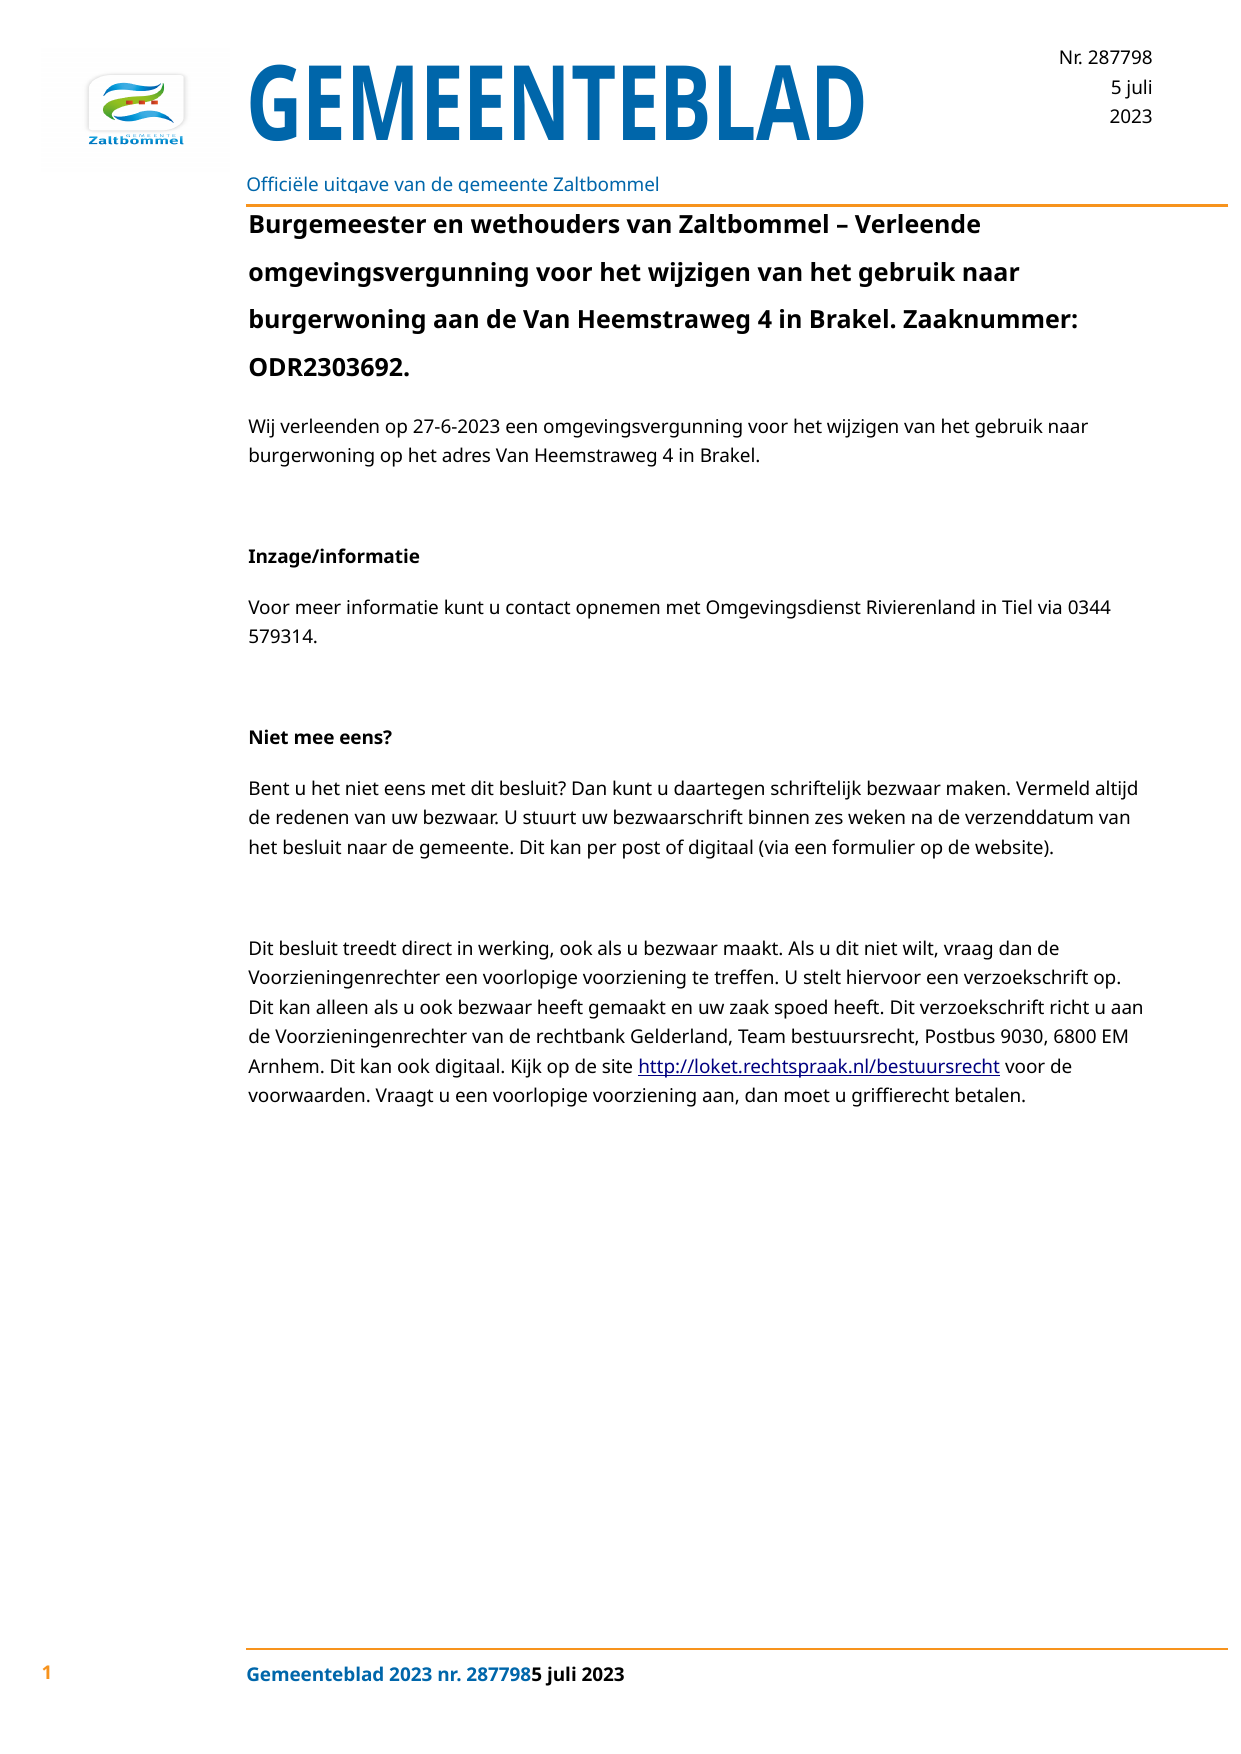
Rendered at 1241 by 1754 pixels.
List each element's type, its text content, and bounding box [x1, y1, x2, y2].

text Burgemeester en wethouders van Zaltbommel – Verleende omgevingsvergunning voor het wijzigen van het gebruik naar burgerwoning aan de Van Heemstraweg 4 in Brakel. Zaaknummer: ODR2303692. [248, 207, 1152, 384]
text Dit besluit treedt direct in werking, ook als u bezwaar maakt. Als u dit niet wilt, vraag dan de Voorzieningenrechter een voorlopige voorziening te treffen. U stelt hiervoor een verzoekschrift op. Dit kan alleen als u ook bezwaar heeft gemaakt en uw zaak spoed heeft. Dit verzoekschrift richt u aan de Voorzieningenrechter van de rechtbank Gelderland, Team bestuursrecht, Postbus 9030, 6800 EM Arnhem. Dit kan ook digitaal. Kijk op de site http://loket.rechtspraak.nl/bestuursrecht voor de voorwaarden. Vraagt u een voorlopige voorziening aan, dan moet u griffierecht betalen. [248, 935, 1152, 1108]
text Bent u het niet eens met dit besluit? Dan kunt u daartegen schriftelijk bezwaar maken. Vermeld altijd de redenen van uw bezwaar. U stuurt uw bezwaarschrift binnen zes weken na de verzenddatum van het besluit naar de gemeente. Dit kan per post of digitaal (via een formulier op de website). [248, 775, 1152, 860]
picture [41, 47, 231, 172]
text Voor meer informatie kunt u contact opnemen met Omgevingsdienst Rivierenland in Tiel via 0344 579314. [248, 594, 1152, 649]
text Wij verleenden op 27-6-2023 een omgevingsvergunning voor het wijzigen van het gebruik naar burgerwoning op het adres Van Heemstraweg 4 in Brakel. [248, 413, 1152, 468]
text Niet mee eens? [248, 724, 1152, 750]
text Inzage/informatie [248, 543, 1152, 569]
